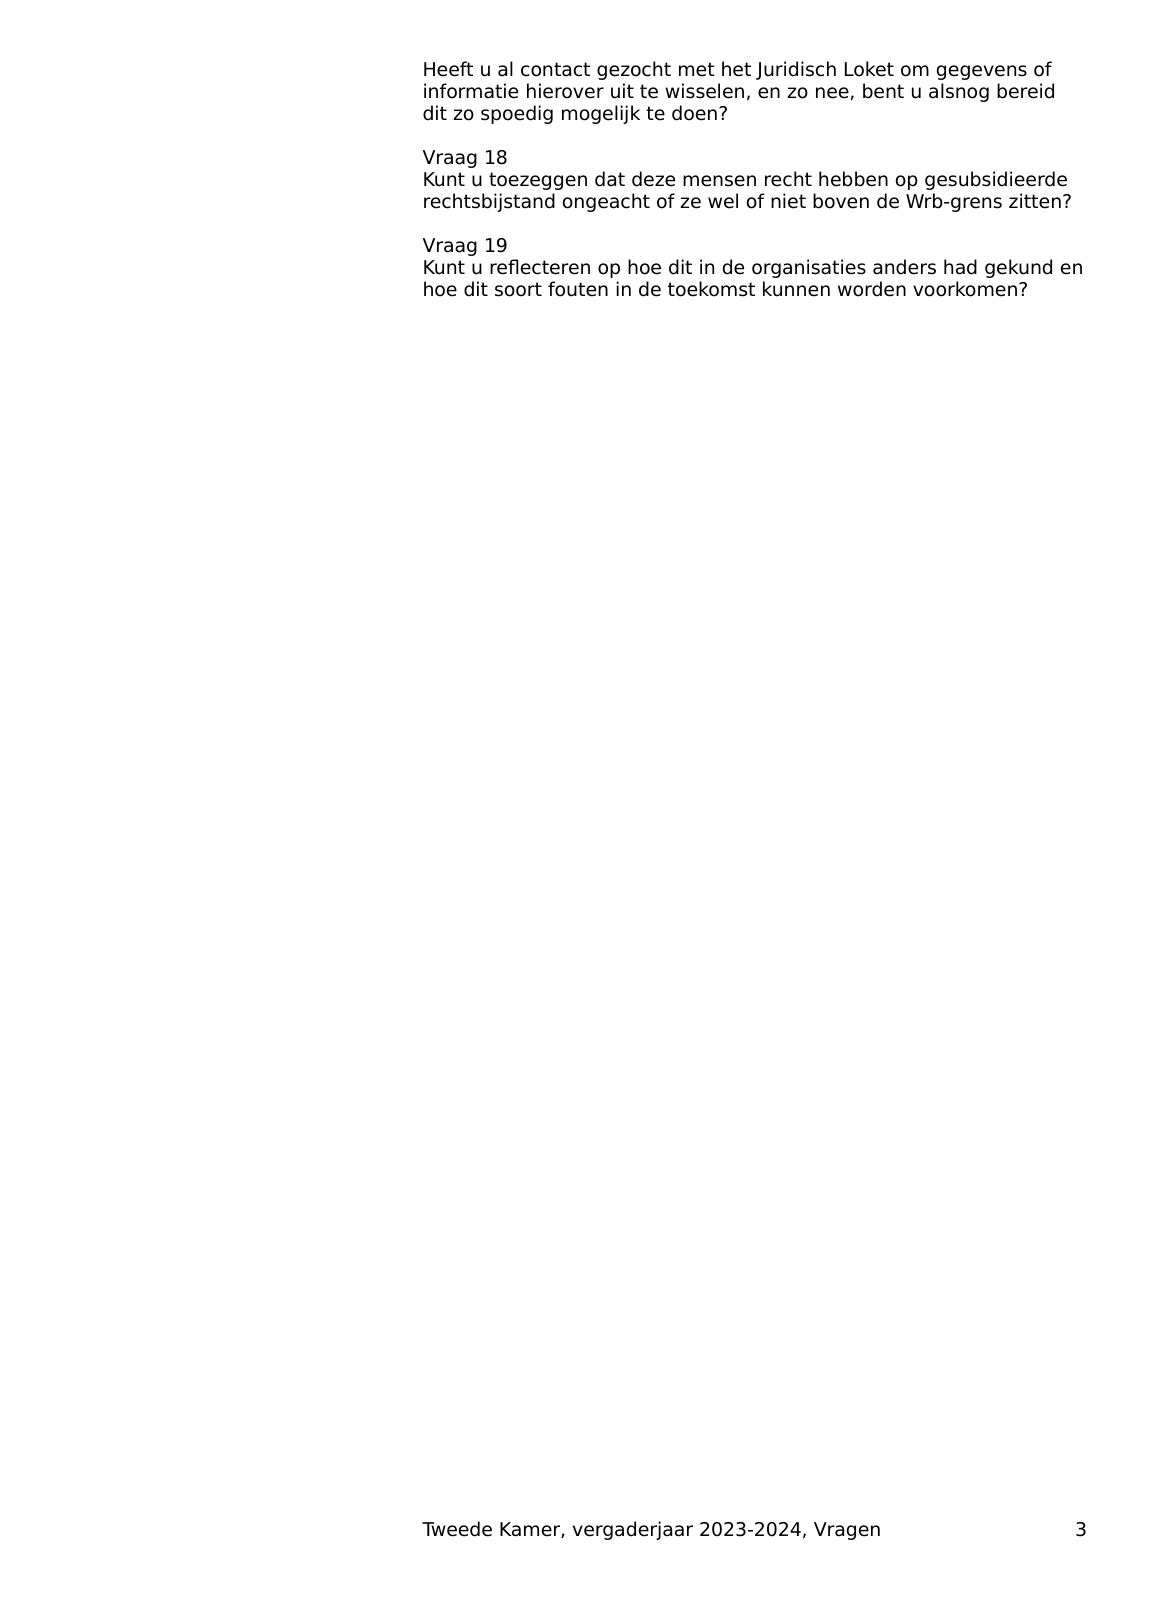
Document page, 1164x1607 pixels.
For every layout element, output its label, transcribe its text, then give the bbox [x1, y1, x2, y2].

text Kunt u reflecteren op hoe dit in de organisaties anders had gekund en hoe dit soort fouten in de toekomst kunnen worden voorkomen? [422, 257, 1087, 301]
text Vraag 18 [422, 147, 1087, 169]
text Kunt u toezeggen dat deze mensen recht hebben op gesubsidieerde rechtsbijstand ongeacht of ze wel of niet boven de Wrb-grens zitten? [422, 169, 1087, 213]
text Vraag 19 [422, 235, 1087, 257]
text Heeft u al contact gezocht met het Juridisch Loket om gegevens of informatie hierover uit te wisselen, en zo nee, bent u alsnog bereid dit zo spoedig mogelijk te doen? [422, 59, 1087, 125]
